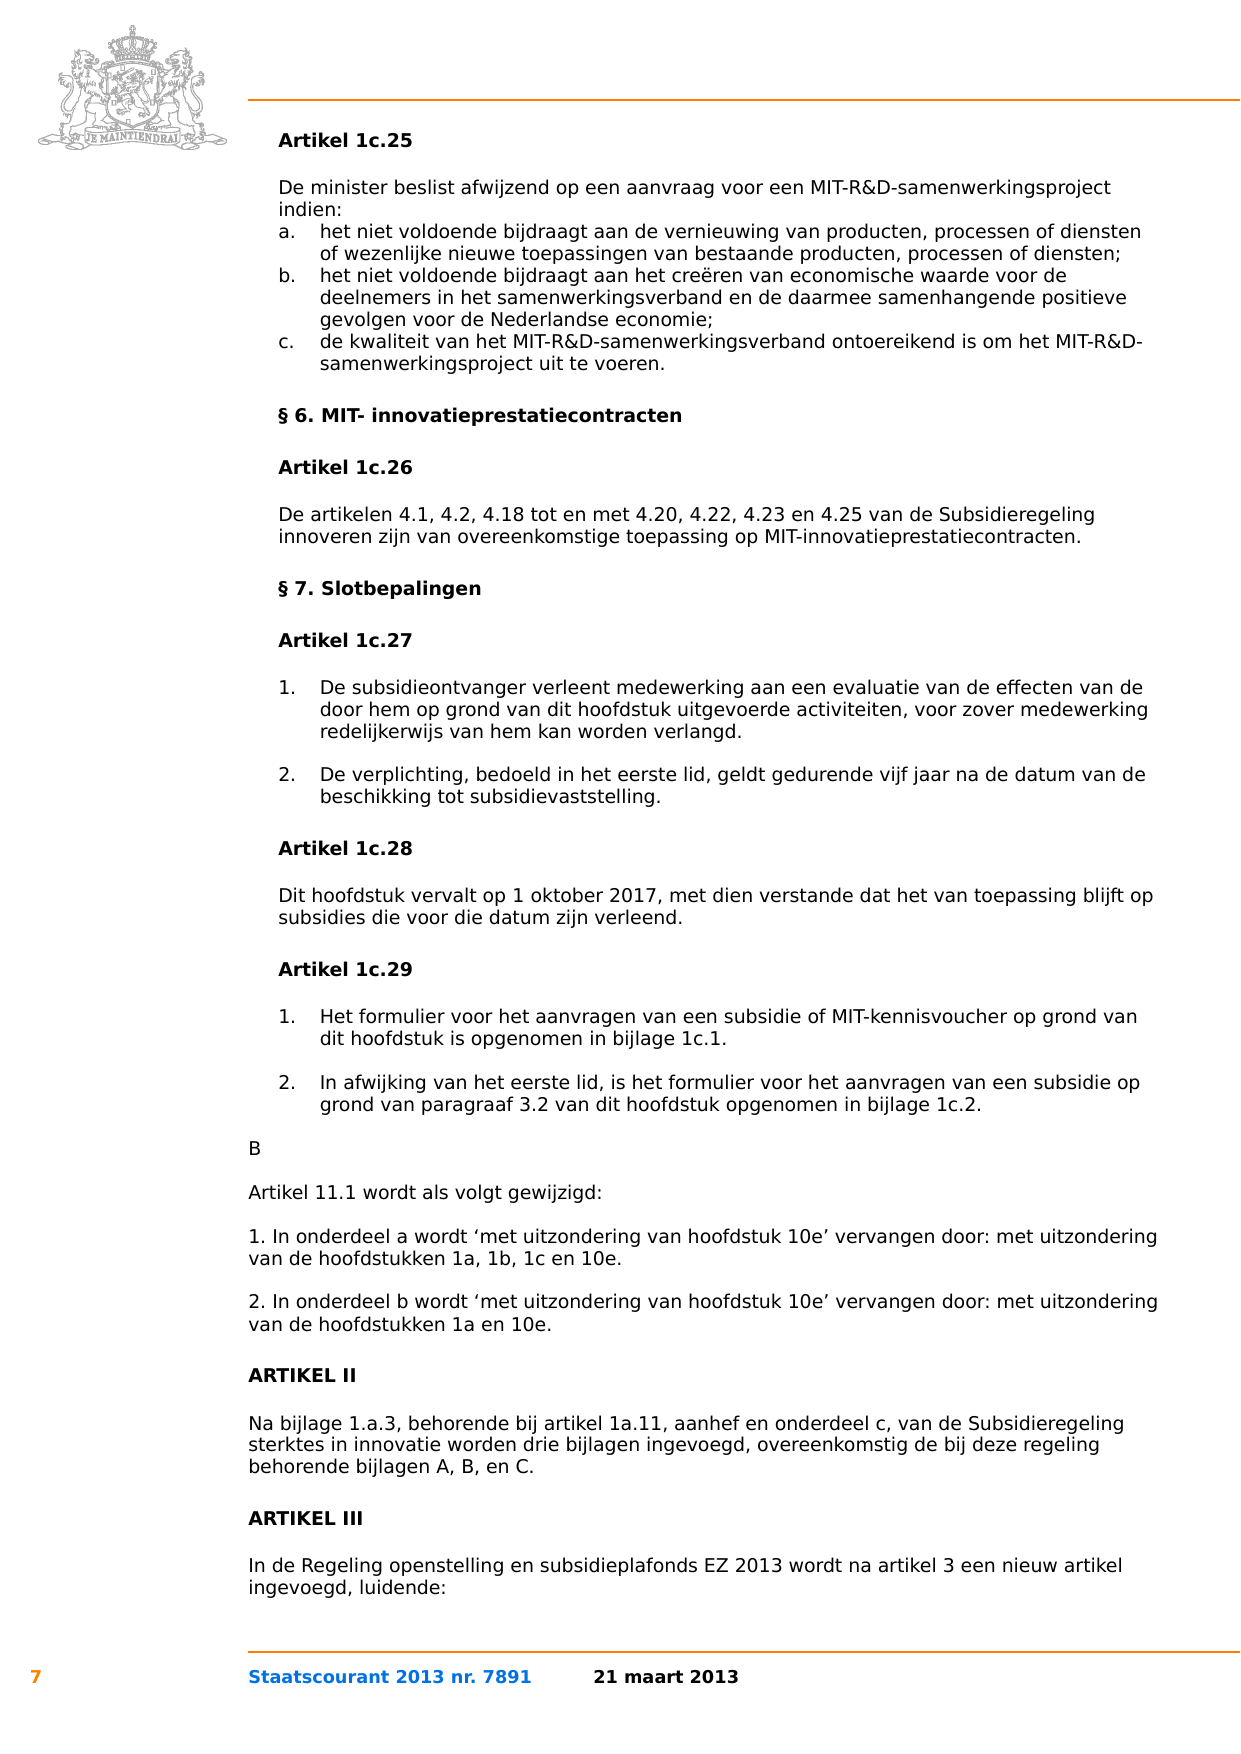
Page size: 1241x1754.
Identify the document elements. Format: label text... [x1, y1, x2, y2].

text 2. De verplichting, bedoeld in het eerste lid, geldt gedurende vijf jaar na de datum van de beschikking tot subsidievaststelling. [278, 764, 1163, 808]
text 1. In onderdeel a wordt ‘met uitzondering van hoofdstuk 10e’ vervangen door: met uitzondering van de hoofdstukken 1a, 1b, 1c en 10e. [248, 1226, 1163, 1269]
text a. het niet voldoende bijdraagt aan de vernieuwing van producten, processen of diensten of wezenlijke nieuwe toepassingen van bestaande producten, processen of diensten; [278, 221, 1163, 265]
subtitle Artikel 1c.26 [278, 457, 1163, 479]
text 1. Het formulier voor het aanvragen van een subsidie of MIT-kennisvoucher op grond van dit hoofdstuk is opgenomen in bijlage 1c.1. [278, 1006, 1163, 1050]
subtitle ARTIKEL III [248, 1508, 1163, 1530]
text Dit hoofdstuk vervalt op 1 oktober 2017, met dien verstande dat het van toepassing blijft op subsidies die voor die datum zijn verleend. [278, 885, 1163, 929]
text In de Regeling openstelling en subsidieplafonds EZ 2013 wordt na artikel 3 een nieuw artikel ingevoegd, luidende: [248, 1555, 1163, 1599]
text Na bijlage 1.a.3, behorende bij artikel 1a.11, aanhef en onderdeel c, van de Subsidieregeling sterktes in innovatie worden drie bijlagen ingevoegd, overeenkomstig de bij deze regeling behorende bijlagen A, B, en C. [248, 1412, 1163, 1478]
subtitle ARTIKEL II [248, 1365, 1163, 1387]
text b. het niet voldoende bijdraagt aan het creëren van economische waarde voor de deelnemers in het samenwerkingsverband en de daarmee samenhangende positieve gevolgen voor de Nederlandse economie; [278, 265, 1163, 331]
text 2. In onderdeel b wordt ‘met uitzondering van hoofdstuk 10e’ vervangen door: met uitzondering van de hoofdstukken 1a en 10e. [248, 1291, 1163, 1335]
subtitle Artikel 1c.28 [278, 838, 1163, 860]
picture [38, 25, 227, 150]
text B [248, 1138, 1163, 1160]
subtitle § 7. Slotbepalingen [278, 578, 1163, 599]
text De minister beslist afwijzend op een aanvraag voor een MIT-R&D-samenwerkingsproject indien: [278, 177, 1163, 221]
subtitle Artikel 1c.25 [278, 130, 1163, 152]
text 1. De subsidieontvanger verleent medewerking aan een evaluatie van de effecten van de door hem op grond van dit hoofdstuk uitgevoerde activiteiten, voor zover medewerking redelijkerwijs van hem kan worden verlangd. [278, 677, 1163, 742]
subtitle § 6. MIT- innovatieprestatiecontracten [278, 405, 1163, 427]
subtitle Artikel 1c.29 [278, 959, 1163, 981]
text 2. In afwijking van het eerste lid, is het formulier voor het aanvragen van een subsidie op grond van paragraaf 3.2 van dit hoofdstuk opgenomen in bijlage 1c.2. [278, 1072, 1163, 1116]
subtitle Artikel 1c.27 [278, 629, 1163, 652]
text c. de kwaliteit van het MIT-R&D-samenwerkingsverband ontoereikend is om het MIT-R&D-samenwerkingsproject uit te voeren. [278, 331, 1163, 375]
text Artikel 11.1 wordt als volgt gewijzigd: [248, 1182, 1163, 1204]
text De artikelen 4.1, 4.2, 4.18 tot en met 4.20, 4.22, 4.23 en 4.25 van de Subsidieregeling innoveren zijn van overeenkomstige toepassing op MIT-innovatieprestatiecontracten. [278, 504, 1163, 548]
